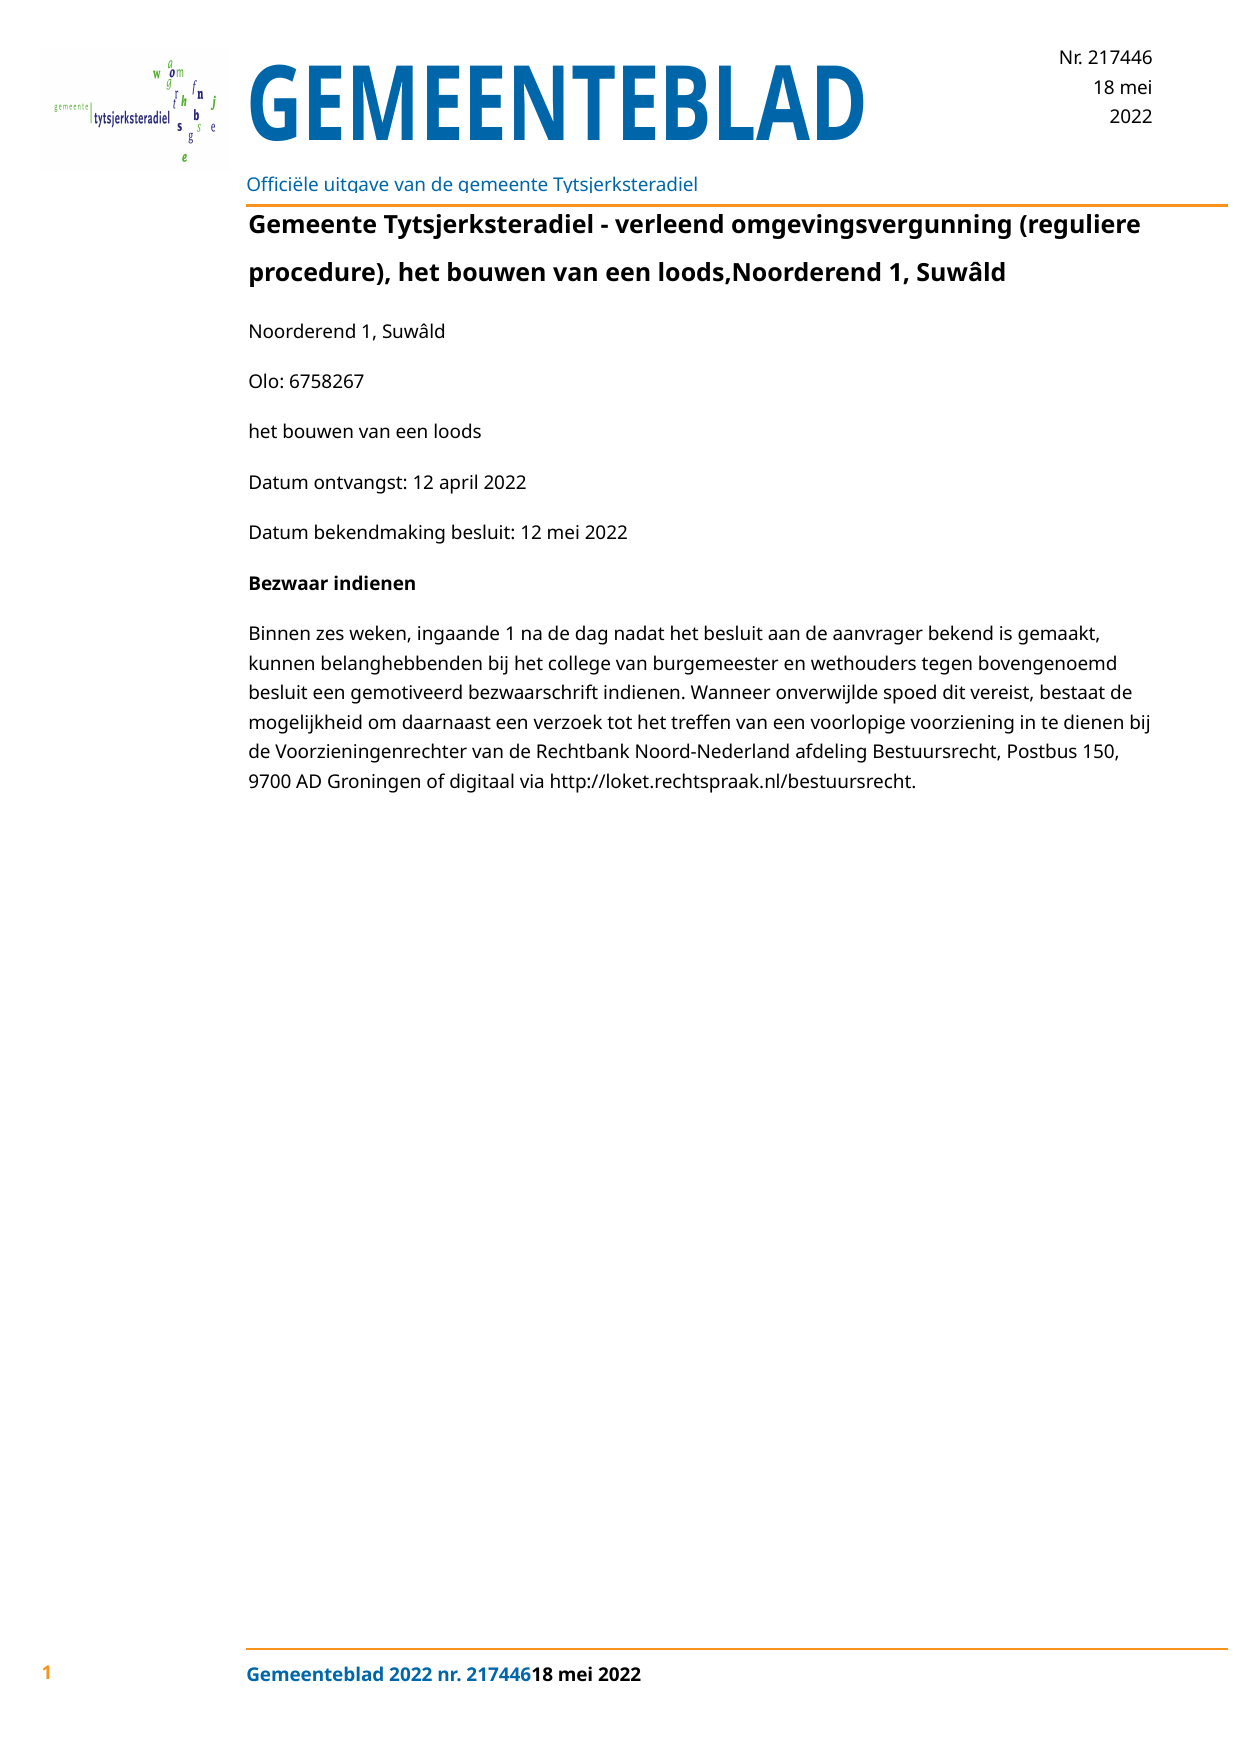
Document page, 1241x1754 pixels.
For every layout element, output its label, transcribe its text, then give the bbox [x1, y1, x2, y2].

text Datum bekendmaking besluit: 12 mei 2022 [248, 519, 1152, 545]
text Olo: 6758267 [248, 368, 1152, 394]
text Bezwaar indienen [248, 570, 1152, 596]
text Binnen zes weken, ingaande 1 na de dag nadat het besluit aan de aanvrager bekend is gemaakt, kunnen belanghebbenden bij het college van burgemeester en wethouders tegen bovengenoemd besluit een gemotiveerd bezwaarschrift indienen. Wanneer onverwijlde spoed dit vereist, bestaat de mogelijkheid om daarnaast een verzoek tot het treffen van een voorlopige voorziening in te dienen bij de Voorzieningenrechter van de Rechtbank Noord-Nederland afdeling Bestuursrecht, Postbus 150, 9700 AD Groningen of digitaal via http://loket.rechtspraak.nl/bestuursrecht. [248, 620, 1152, 794]
text het bouwen van een loods [248, 419, 1152, 444]
text Datum ontvangst: 12 april 2022 [248, 469, 1152, 495]
picture [41, 47, 231, 172]
text Gemeente Tytsjerksteradiel - verleend omgevingsvergunning (reguliere procedure), het bouwen van een loods,Noorderend 1, Suwâld [248, 207, 1152, 288]
text Noorderend 1, Suwâld [248, 318, 1152, 344]
